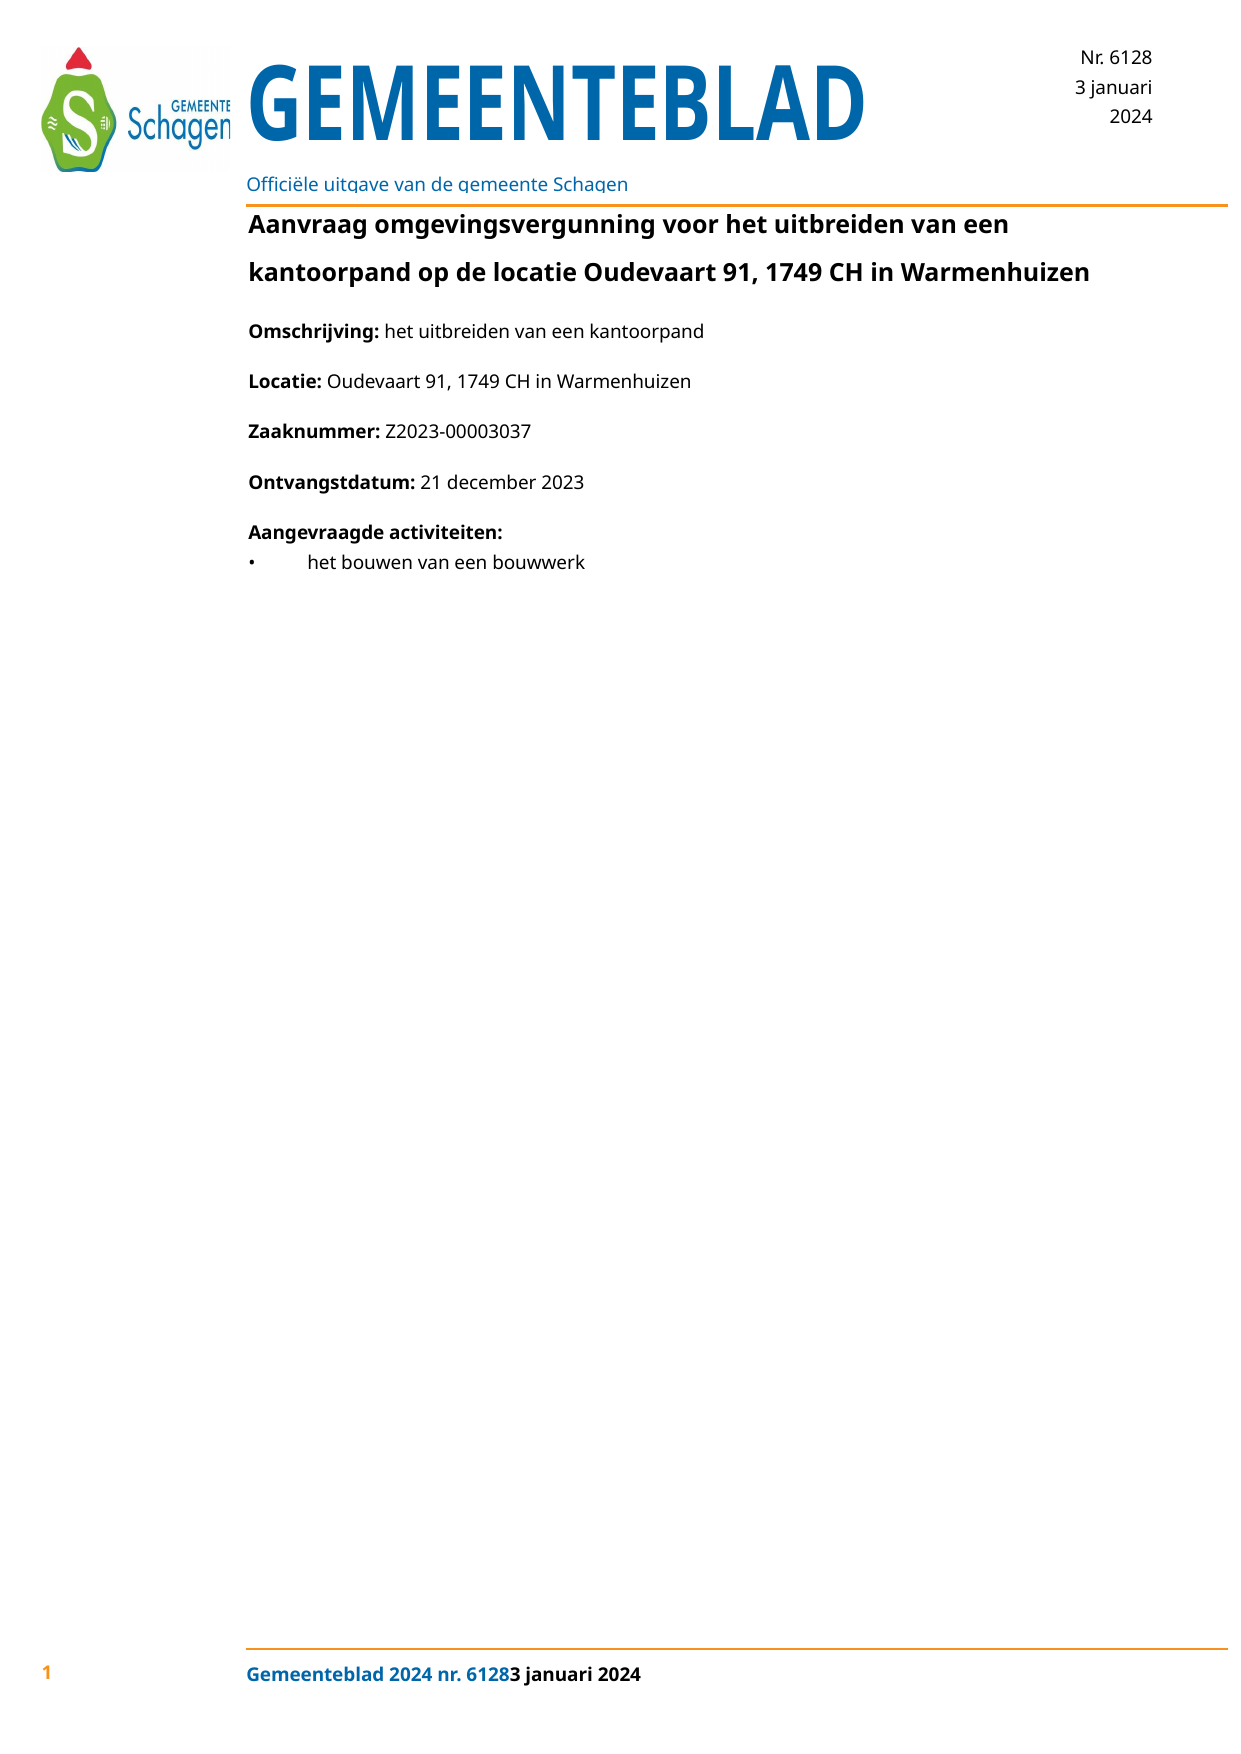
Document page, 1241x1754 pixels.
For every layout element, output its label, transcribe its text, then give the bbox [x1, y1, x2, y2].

picture [41, 47, 231, 172]
text Aanvraag omgevingsvergunning voor het uitbreiden van een kantoorpand op de locatie Oudevaart 91, 1749 CH in Warmenhuizen [248, 207, 1152, 288]
text Aangevraagde activiteiten: [248, 519, 1152, 545]
text Omschrijving: het uitbreiden van een kantoorpand [248, 318, 1152, 344]
text Ontvangstdatum: 21 december 2023 [248, 469, 1152, 495]
list het bouwen van een bouwwerk [248, 549, 1152, 575]
text Zaaknummer: Z2023-00003037 [248, 419, 1152, 444]
text Locatie: Oudevaart 91, 1749 CH in Warmenhuizen [248, 368, 1152, 394]
